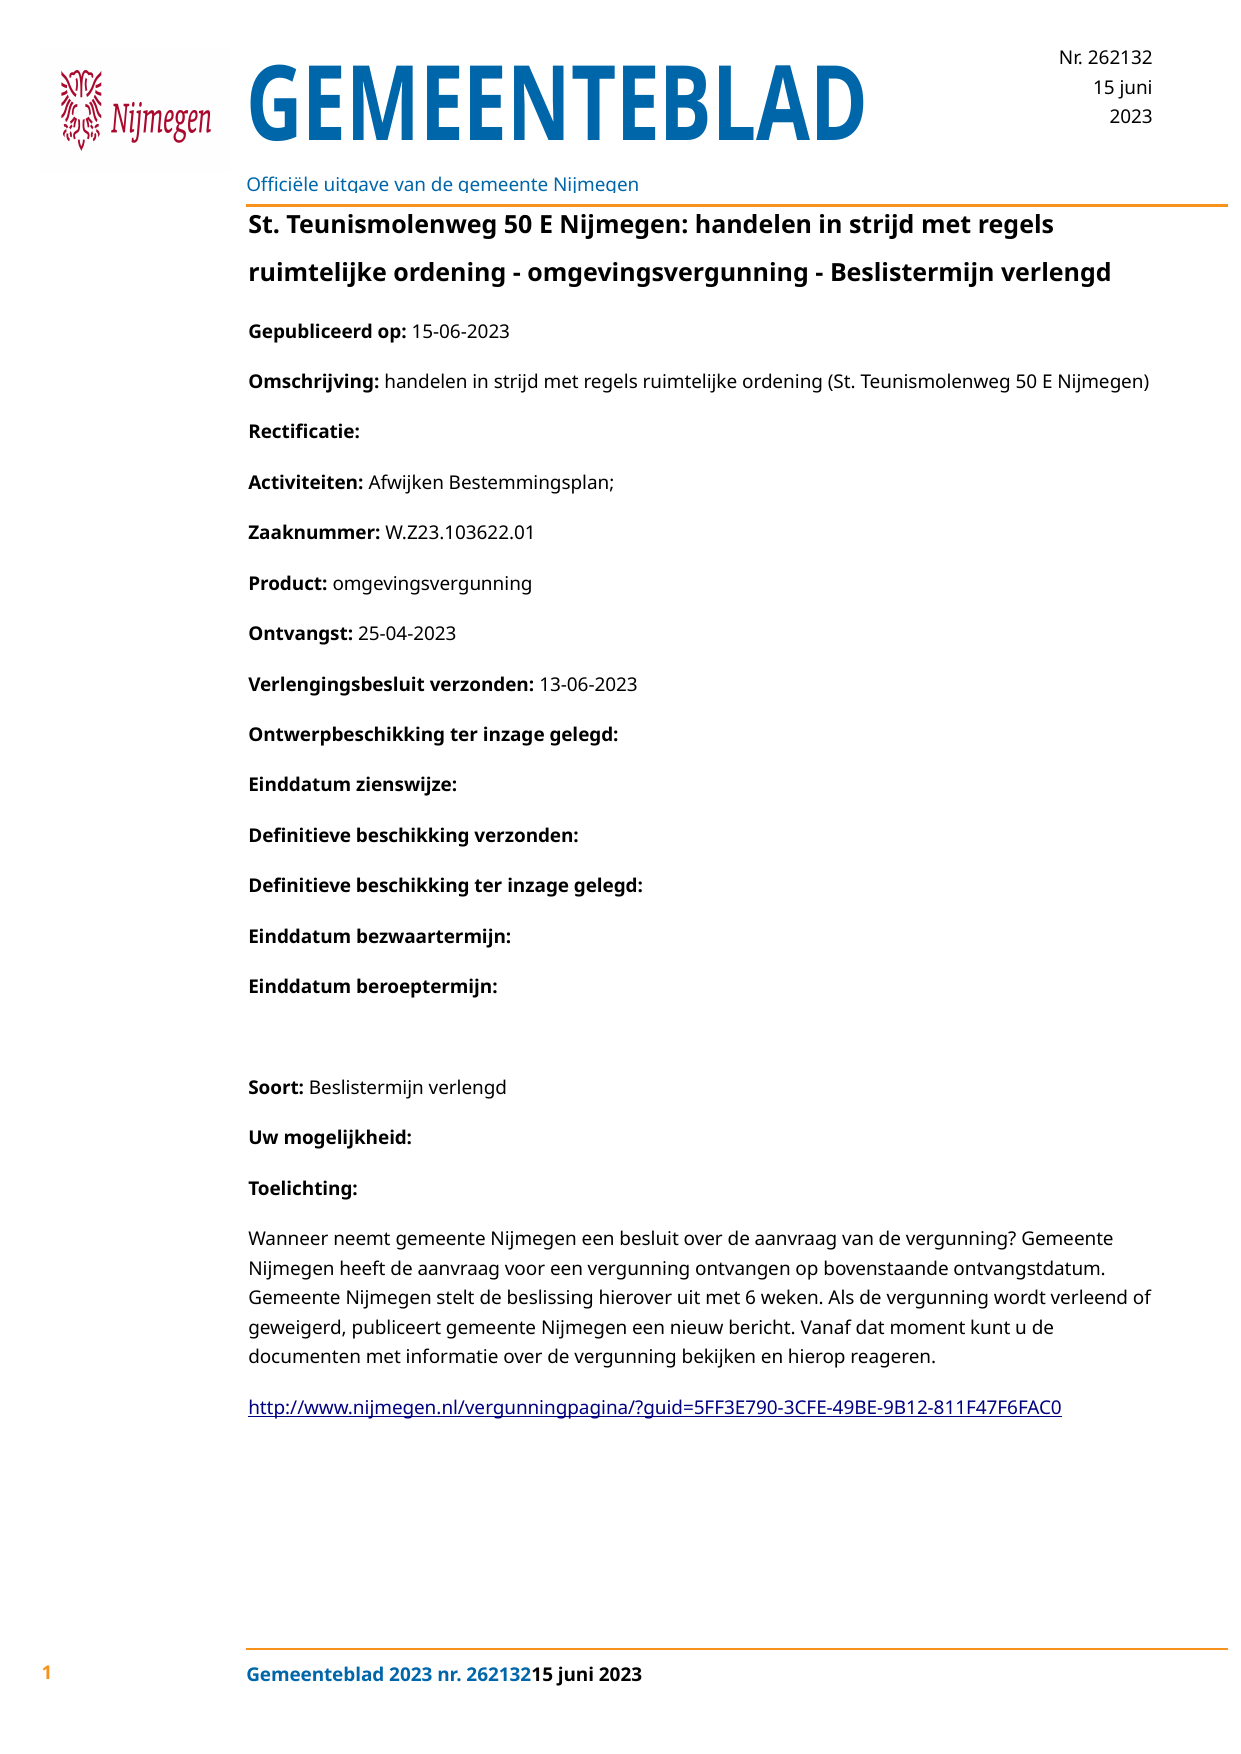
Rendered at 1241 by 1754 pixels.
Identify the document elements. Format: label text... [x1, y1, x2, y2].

text Uw mogelijkheid: [248, 1124, 1152, 1150]
text http://www.nijmegen.nl/vergunningpagina/?guid=5FF3E790-3CFE-49BE-9B12-811F47F6FAC0 [248, 1394, 1152, 1420]
text Zaaknummer: W.Z23.103622.01 [248, 519, 1152, 545]
text Verlengingsbesluit verzonden: 13-06-2023 [248, 671, 1152, 697]
text Product: omgevingsvergunning [248, 570, 1152, 596]
text Definitieve beschikking ter inzage gelegd: [248, 872, 1152, 898]
text Einddatum beroeptermijn: [248, 973, 1152, 999]
text Ontvangst: 25-04-2023 [248, 620, 1152, 646]
text Activiteiten: Afwijken Bestemmingsplan; [248, 469, 1152, 495]
picture [41, 47, 231, 172]
text St. Teunismolenweg 50 E Nijmegen: handelen in strijd met regels ruimtelijke ordening - omgevingsvergunning - Beslistermijn verlengd [248, 207, 1152, 288]
text Einddatum zienswijze: [248, 772, 1152, 797]
text Definitieve beschikking verzonden: [248, 822, 1152, 848]
text Rectificatie: [248, 419, 1152, 444]
text Wanneer neemt gemeente Nijmegen een besluit over de aanvraag van de vergunning? Gemeente Nijmegen heeft de aanvraag voor een vergunning ontvangen op bovenstaande ontvangstdatum. Gemeente Nijmegen stelt de beslissing hierover uit met 6 weken. Als de vergunning wordt verleend of geweigerd, publiceert gemeente Nijmegen een nieuw bericht. Vanaf dat moment kunt u de documenten met informatie over de vergunning bekijken en hierop reageren. [248, 1225, 1152, 1369]
text Einddatum bezwaartermijn: [248, 923, 1152, 949]
text Omschrijving: handelen in strijd met regels ruimtelijke ordening (St. Teunismolenweg 50 E Nijmegen) [248, 368, 1152, 394]
text Ontwerpbeschikking ter inzage gelegd: [248, 721, 1152, 747]
text Gepubliceerd op: 15-06-2023 [248, 318, 1152, 344]
text Toelichting: [248, 1175, 1152, 1201]
text Soort: Beslistermijn verlengd [248, 1074, 1152, 1100]
